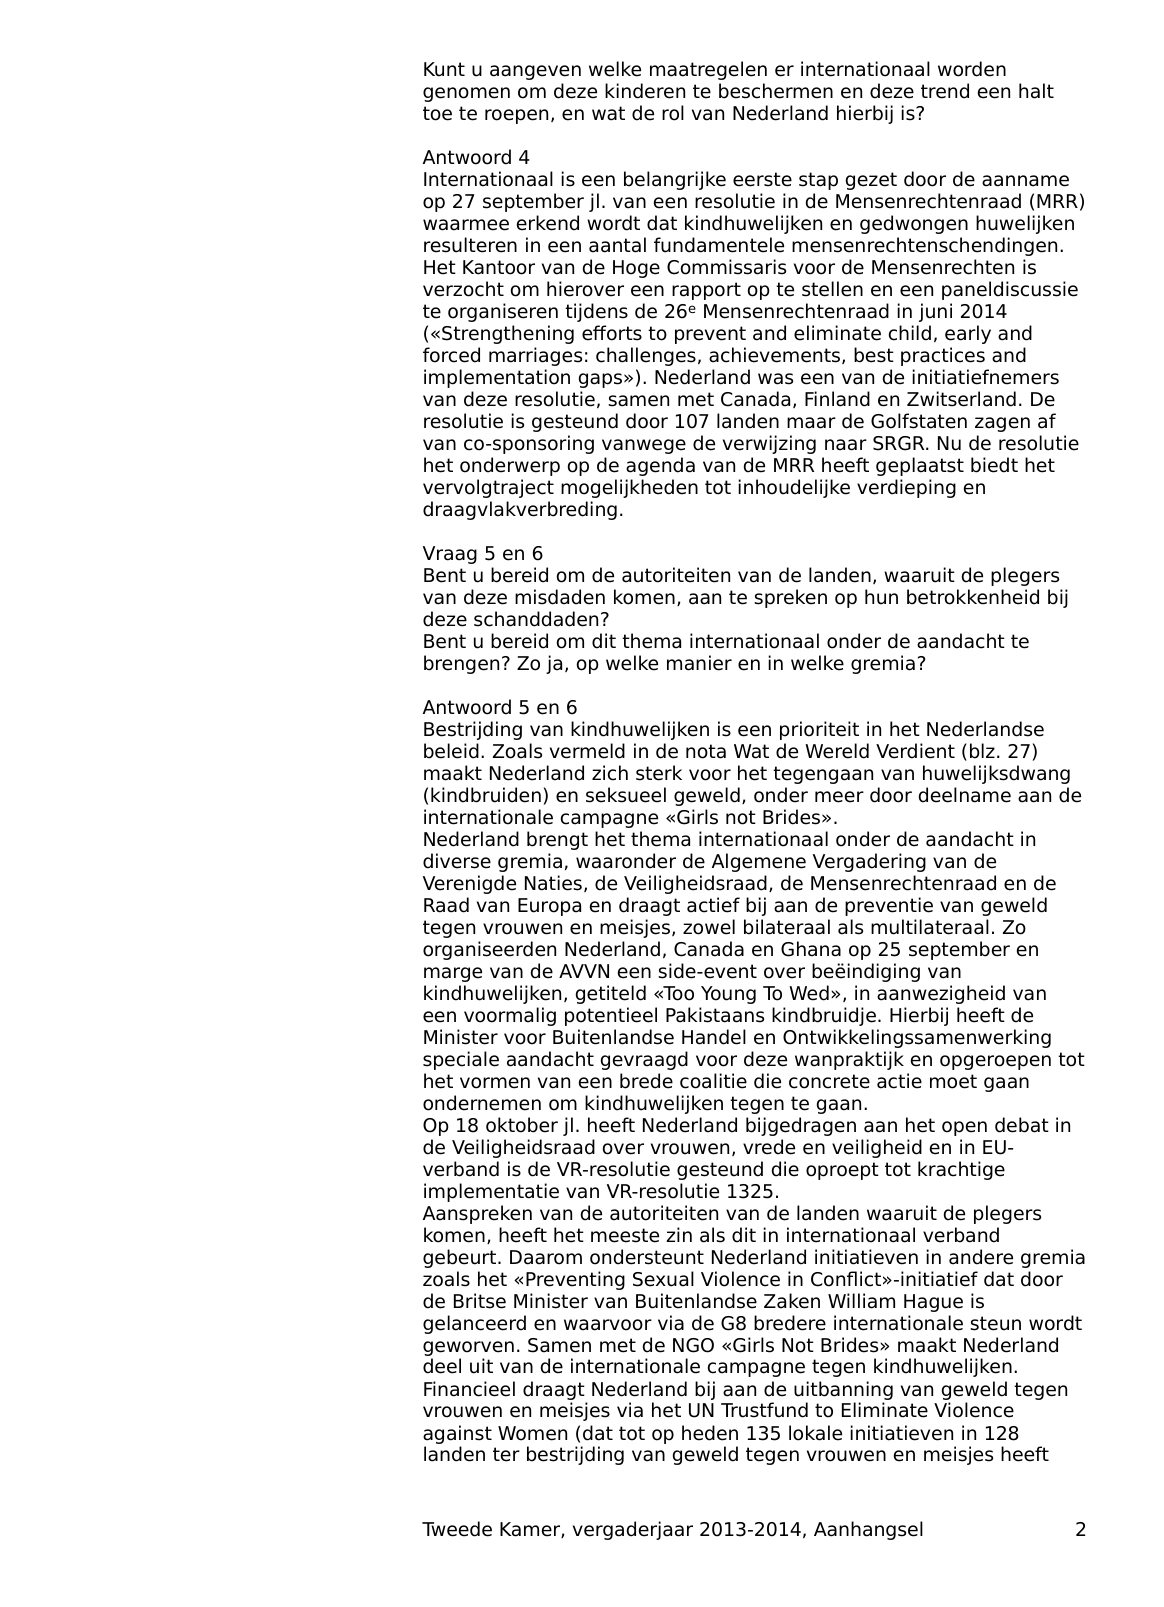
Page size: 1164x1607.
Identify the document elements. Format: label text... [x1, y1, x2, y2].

text Aanspreken van de autoriteiten van de landen waaruit de plegers komen, heeft het meeste zin als dit in internationaal verband gebeurt. Daarom ondersteunt Nederland initiatieven in andere gremia zoals het «Preventing Sexual Violence in Conflict»-initiatief dat door de Britse Minister van Buitenlandse Zaken William Hague is gelanceerd en waarvoor via de G8 bredere internationale steun wordt geworven. Samen met de NGO «Girls Not Brides» maakt Nederland deel uit van de internationale campagne tegen kindhuwelijken. Financieel draagt Nederland bij aan de uitbanning van geweld tegen vrouwen en meisjes via het UN Trustfund to Eliminate Violence against Women (dat tot op heden 135 lokale initiatieven in 128 landen ter bestrijding van geweld tegen vrouwen en meisjes heeft [422, 1203, 1087, 1466]
text Vraag 5 en 6 [422, 543, 1087, 565]
text Nederland brengt het thema internationaal onder de aandacht in diverse gremia, waaronder de Algemene Vergadering van de Verenigde Naties, de Veiligheidsraad, de Mensenrechtenraad en de Raad van Europa en draagt actief bij aan de preventie van geweld tegen vrouwen en meisjes, zowel bilateraal als multilateraal. Zo organiseerden Nederland, Canada en Ghana op 25 september en marge van de AVVN een side-event over beëindiging van kindhuwelijken, getiteld «Too Young To Wed», in aanwezigheid van een voormalig potentieel Pakistaans kindbruidje. Hierbij heeft de Minister voor Buitenlandse Handel en Ontwikkelingssamenwerking speciale aandacht gevraagd voor deze wanpraktijk en opgeroepen tot het vormen van een brede coalitie die concrete actie moet gaan ondernemen om kindhuwelijken tegen te gaan. [422, 829, 1087, 1115]
text Antwoord 5 en 6 [422, 697, 1087, 719]
text Bestrijding van kindhuwelijken is een prioriteit in het Nederlandse beleid. Zoals vermeld in de nota Wat de Wereld Verdient (blz. 27) maakt Nederland zich sterk voor het tegengaan van huwelijksdwang (kindbruiden) en seksueel geweld, onder meer door deelname aan de internationale campagne «Girls not Brides». [422, 719, 1087, 829]
text Bent u bereid om dit thema internationaal onder de aandacht te brengen? Zo ja, op welke manier en in welke gremia? [422, 631, 1087, 675]
text Internationaal is een belangrijke eerste stap gezet door de aanname op 27 september jl. van een resolutie in de Mensenrechtenraad (MRR) waarmee erkend wordt dat kindhuwelijken en gedwongen huwelijken resulteren in een aantal fundamentele mensenrechtenschendingen. Het Kantoor van de Hoge Commissaris voor de Mensenrechten is verzocht om hierover een rapport op te stellen en een paneldiscussie te organiseren tijdens de 26e Mensenrechtenraad in juni 2014 («Strengthening efforts to prevent and eliminate child, early and forced marriages: challenges, achievements, best practices and implementation gaps»). Nederland was een van de initiatiefnemers van deze resolutie, samen met Canada, Finland en Zwitserland. De resolutie is gesteund door 107 landen maar de Golfstaten zagen af van co-sponsoring vanwege de verwijzing naar SRGR. Nu de resolutie het onderwerp op de agenda van de MRR heeft geplaatst biedt het vervolgtraject mogelijkheden tot inhoudelijke verdieping en draagvlakverbreding. [422, 169, 1087, 521]
text Op 18 oktober jl. heeft Nederland bijgedragen aan het open debat in de Veiligheidsraad over vrouwen, vrede en veiligheid en in EU-verband is de VR-resolutie gesteund die oproept tot krachtige implementatie van VR-resolutie 1325. [422, 1115, 1087, 1203]
text Kunt u aangeven welke maatregelen er internationaal worden genomen om deze kinderen te beschermen en deze trend een halt toe te roepen, en wat de rol van Nederland hierbij is? [422, 59, 1087, 125]
text Antwoord 4 [422, 147, 1087, 169]
text Bent u bereid om de autoriteiten van de landen, waaruit de plegers van deze misdaden komen, aan te spreken op hun betrokkenheid bij deze schanddaden? [422, 565, 1087, 631]
